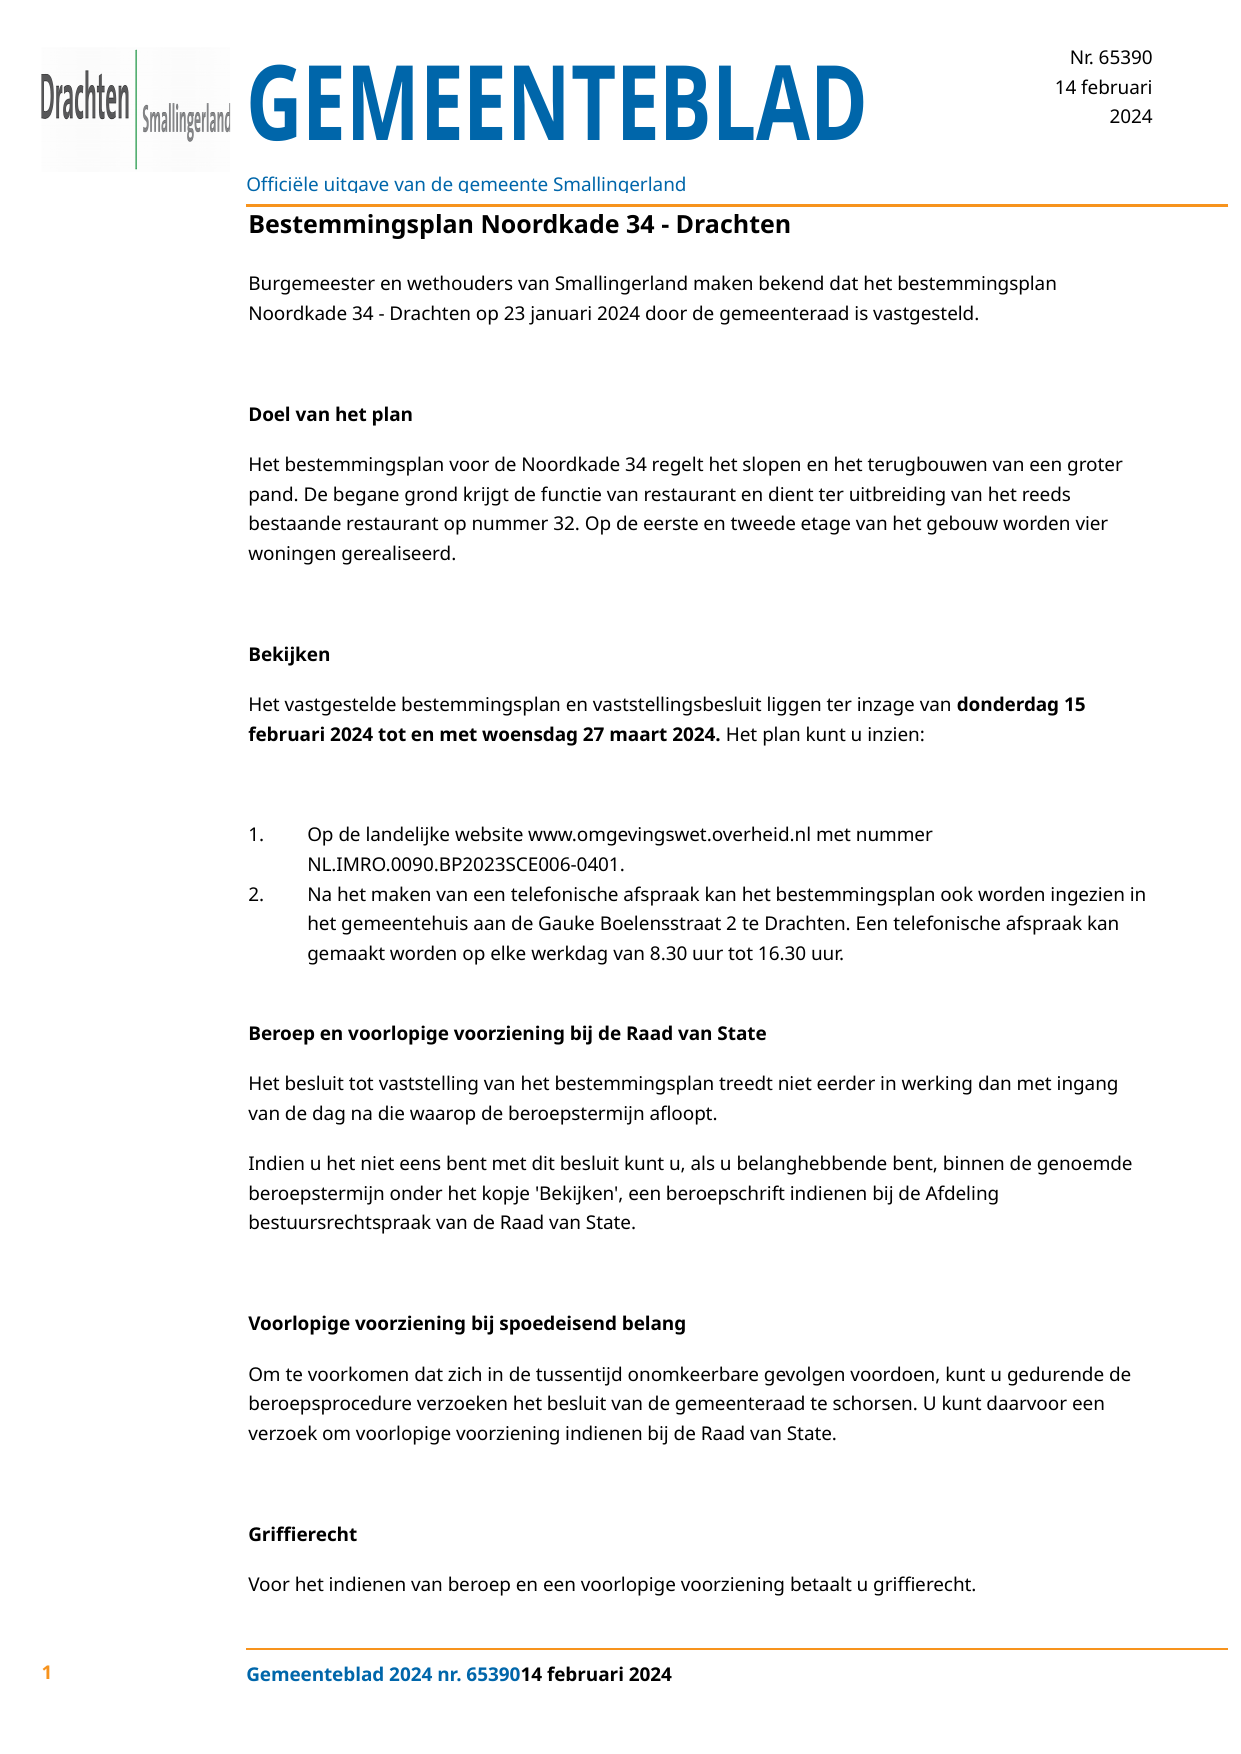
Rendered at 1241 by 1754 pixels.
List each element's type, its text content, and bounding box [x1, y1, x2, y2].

text Het vastgestelde bestemmingsplan en vaststellingsbesluit liggen ter inzage van donderdag 15 februari 2024 tot en met woensdag 27 maart 2024. Het plan kunt u inzien: [248, 691, 1152, 746]
text Voor het indienen van beroep en een voorlopige voorziening betaalt u griffierecht. [248, 1571, 1152, 1597]
list Op de landelijke website www.omgevingswet.overheid.nl met nummer NL.IMRO.0090.BP2023SCE006-0401. [248, 822, 1152, 877]
text Het besluit tot vaststelling van het bestemmingsplan treedt niet eerder in werking dan met ingang van de dag na die waarop de beroepstermijn afloopt. [248, 1070, 1152, 1126]
text Bekijken [248, 641, 1152, 666]
text Bestemmingsplan Noordkade 34 - Drachten [248, 207, 1152, 241]
text Beroep en voorlopige voorziening bij de Raad van State [248, 1020, 1152, 1046]
list Na het maken van een telefonische afspraak kan het bestemmingsplan ook worden ingezien in het gemeentehuis aan de Gauke Boelensstraat 2 te Drachten. Een telefonische afspraak kan gemaakt worden op elke werkdag van 8.30 uur tot 16.30 uur. [248, 881, 1152, 966]
text Het bestemmingsplan voor de Noordkade 34 regelt het slopen en het terugbouwen van een groter pand. De begane grond krijgt de functie van restaurant en dient ter uitbreiding van het reeds bestaande restaurant op nummer 32. Op de eerste en tweede etage van het gebouw worden vier woningen gerealiseerd. [248, 451, 1152, 566]
text Om te voorkomen dat zich in de tussentijd onomkeerbare gevolgen voordoen, kunt u gedurende de beroepsprocedure verzoeken het besluit van de gemeenteraad te schorsen. U kunt daarvoor een verzoek om voorlopige voorziening indienen bij de Raad van State. [248, 1361, 1152, 1446]
text Griffierecht [248, 1521, 1152, 1546]
text Burgemeester en wethouders van Smallingerland maken bekend dat het bestemmingsplan Noordkade 34 - Drachten op 23 januari 2024 door de gemeenteraad is vastgesteld. [248, 270, 1152, 326]
text Doel van het plan [248, 401, 1152, 426]
text Voorlopige voorziening bij spoedeisend belang [248, 1310, 1152, 1336]
picture [41, 47, 231, 172]
text Indien u het niet eens bent met dit besluit kunt u, als u belanghebbende bent, binnen de genoemde beroepstermijn onder het kopje 'Bekijken', een beroepschrift indienen bij de Afdeling bestuursrechtspraak van de Raad van State. [248, 1150, 1152, 1235]
